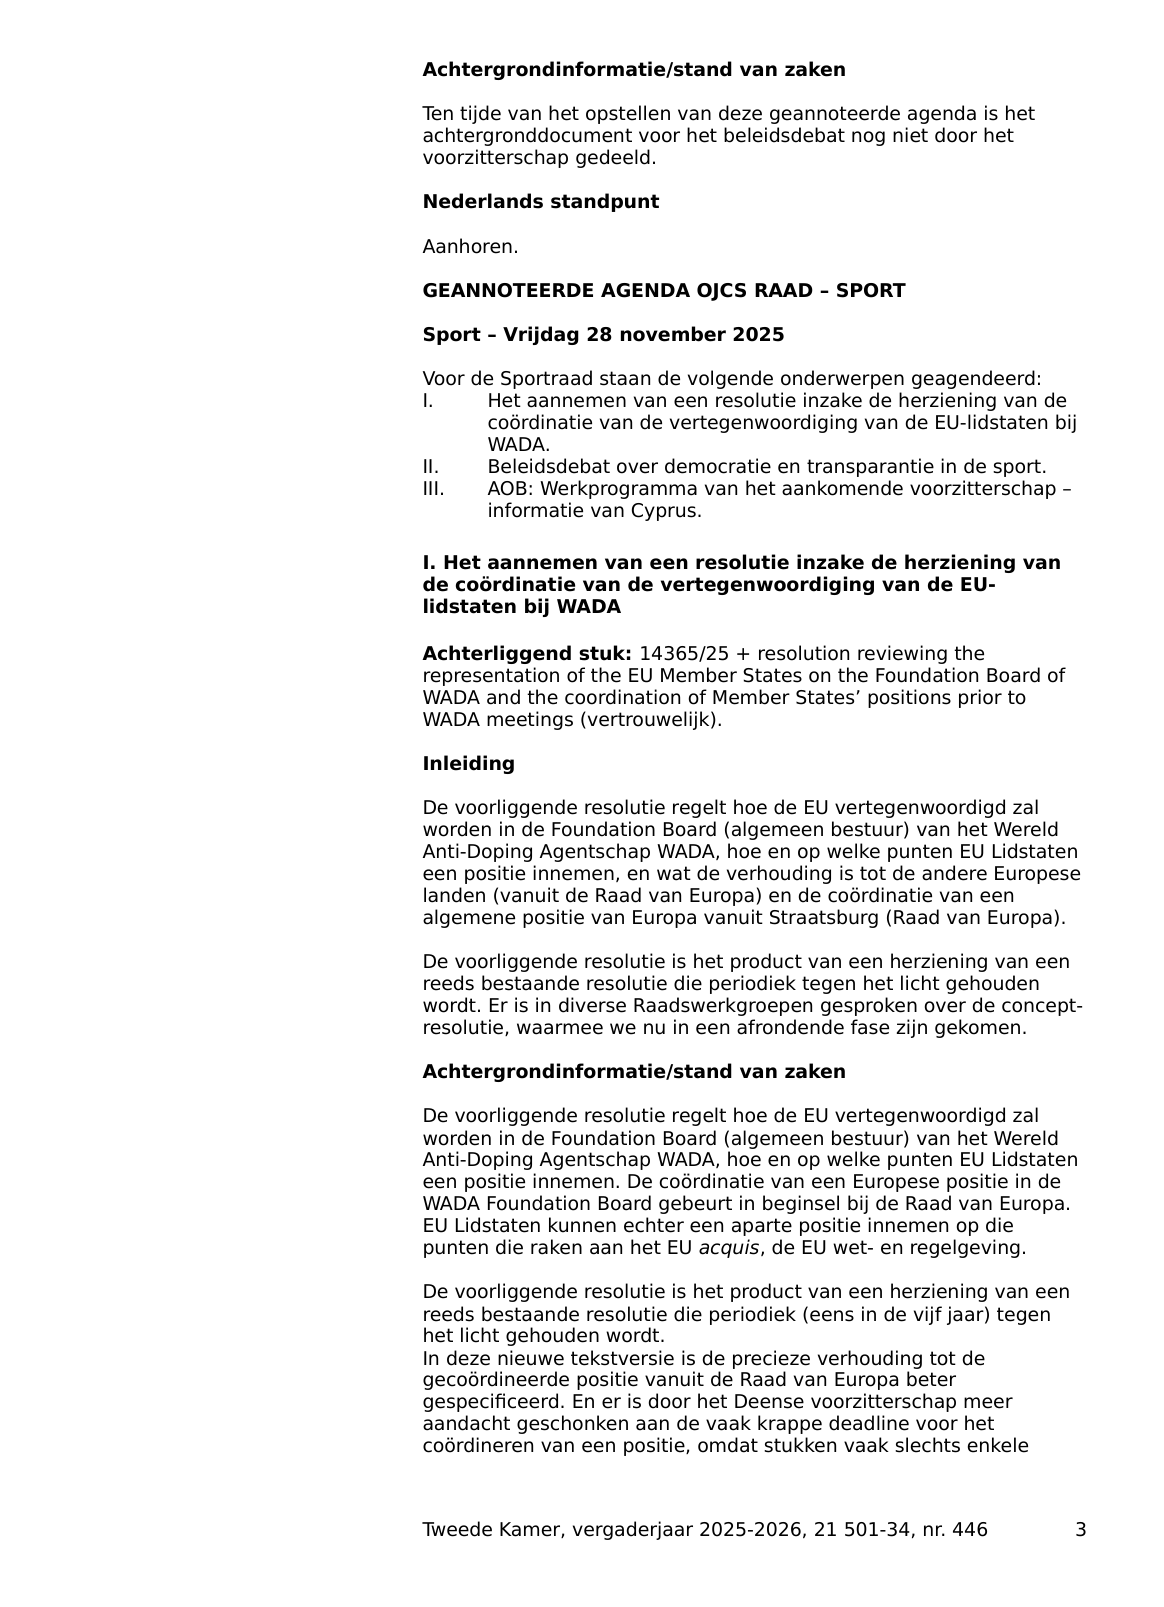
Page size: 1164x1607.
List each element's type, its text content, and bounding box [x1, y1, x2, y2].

text De voorliggende resolutie is het product van een herziening van een reeds bestaande resolutie die periodiek tegen het licht gehouden wordt. Er is in diverse Raadswerkgroepen gesproken over de concept-resolutie, waarmee we nu in een afrondende fase zijn gekomen. [422, 951, 1087, 1039]
subtitle I. Het aannemen van een resolutie inzake de herziening van de coördinatie van de vertegenwoordiging van de EU-lidstaten bij WADA [422, 552, 1087, 618]
text Voor de Sportraad staan de volgende onderwerpen geagendeerd: [422, 368, 1087, 390]
text De voorliggende resolutie regelt hoe de EU vertegenwoordigd zal worden in de Foundation Board (algemeen bestuur) van het Wereld Anti-Doping Agentschap WADA, hoe en op welke punten EU Lidstaten een positie innemen, en wat de verhouding is tot de andere Europese landen (vanuit de Raad van Europa) en de coördinatie van een algemene positie van Europa vanuit Straatsburg (Raad van Europa). [422, 797, 1087, 929]
text I. Het aannemen van een resolutie inzake de herziening van de coördinatie van de vertegenwoordiging van de EU-lidstaten bij WADA. [422, 390, 1087, 456]
subtitle Sport – Vrijdag 28 november 2025 [422, 324, 1087, 346]
text De voorliggende resolutie is het product van een herziening van een reeds bestaande resolutie die periodiek (eens in de vijf jaar) tegen het licht gehouden wordt. [422, 1281, 1087, 1347]
text II. Beleidsdebat over democratie en transparantie in de sport. [422, 456, 1087, 478]
text Achterliggend stuk: 14365/25 + resolution reviewing the representation of the EU Member States on the Foundation Board of WADA and the coordination of Member States’ positions prior to WADA meetings (vertrouwelijk). [422, 643, 1087, 731]
text Ten tijde van het opstellen van deze geannoteerde agenda is het achtergronddocument voor het beleidsdebat nog niet door het voorzitterschap gedeeld. [422, 103, 1087, 169]
text III. AOB: Werkprogramma van het aankomende voorzitterschap – informatie van Cyprus. [422, 478, 1087, 522]
subtitle Achtergrondinformatie/stand van zaken [422, 59, 1087, 81]
text Aanhoren. [422, 236, 1087, 257]
subtitle Achtergrondinformatie/stand van zaken [422, 1061, 1087, 1083]
text In deze nieuwe tekstversie is de precieze verhouding tot de gecoördineerde positie vanuit de Raad van Europa beter gespecificeerd. En er is door het Deense voorzitterschap meer aandacht geschonken aan de vaak krappe deadline voor het coördineren van een positie, omdat stukken vaak slechts enkele [422, 1347, 1087, 1457]
subtitle GEANNOTEERDE AGENDA OJCS RAAD – SPORT [422, 280, 1087, 302]
text De voorliggende resolutie regelt hoe de EU vertegenwoordigd zal worden in de Foundation Board (algemeen bestuur) van het Wereld Anti-Doping Agentschap WADA, hoe en op welke punten EU Lidstaten een positie innemen. De coördinatie van een Europese positie in de WADA Foundation Board gebeurt in beginsel bij de Raad van Europa. EU Lidstaten kunnen echter een aparte positie innemen op die punten die raken aan het EU acquis, de EU wet- en regelgeving. [422, 1105, 1087, 1259]
subtitle Inleiding [422, 753, 1087, 775]
subtitle Nederlands standpunt [422, 191, 1087, 213]
